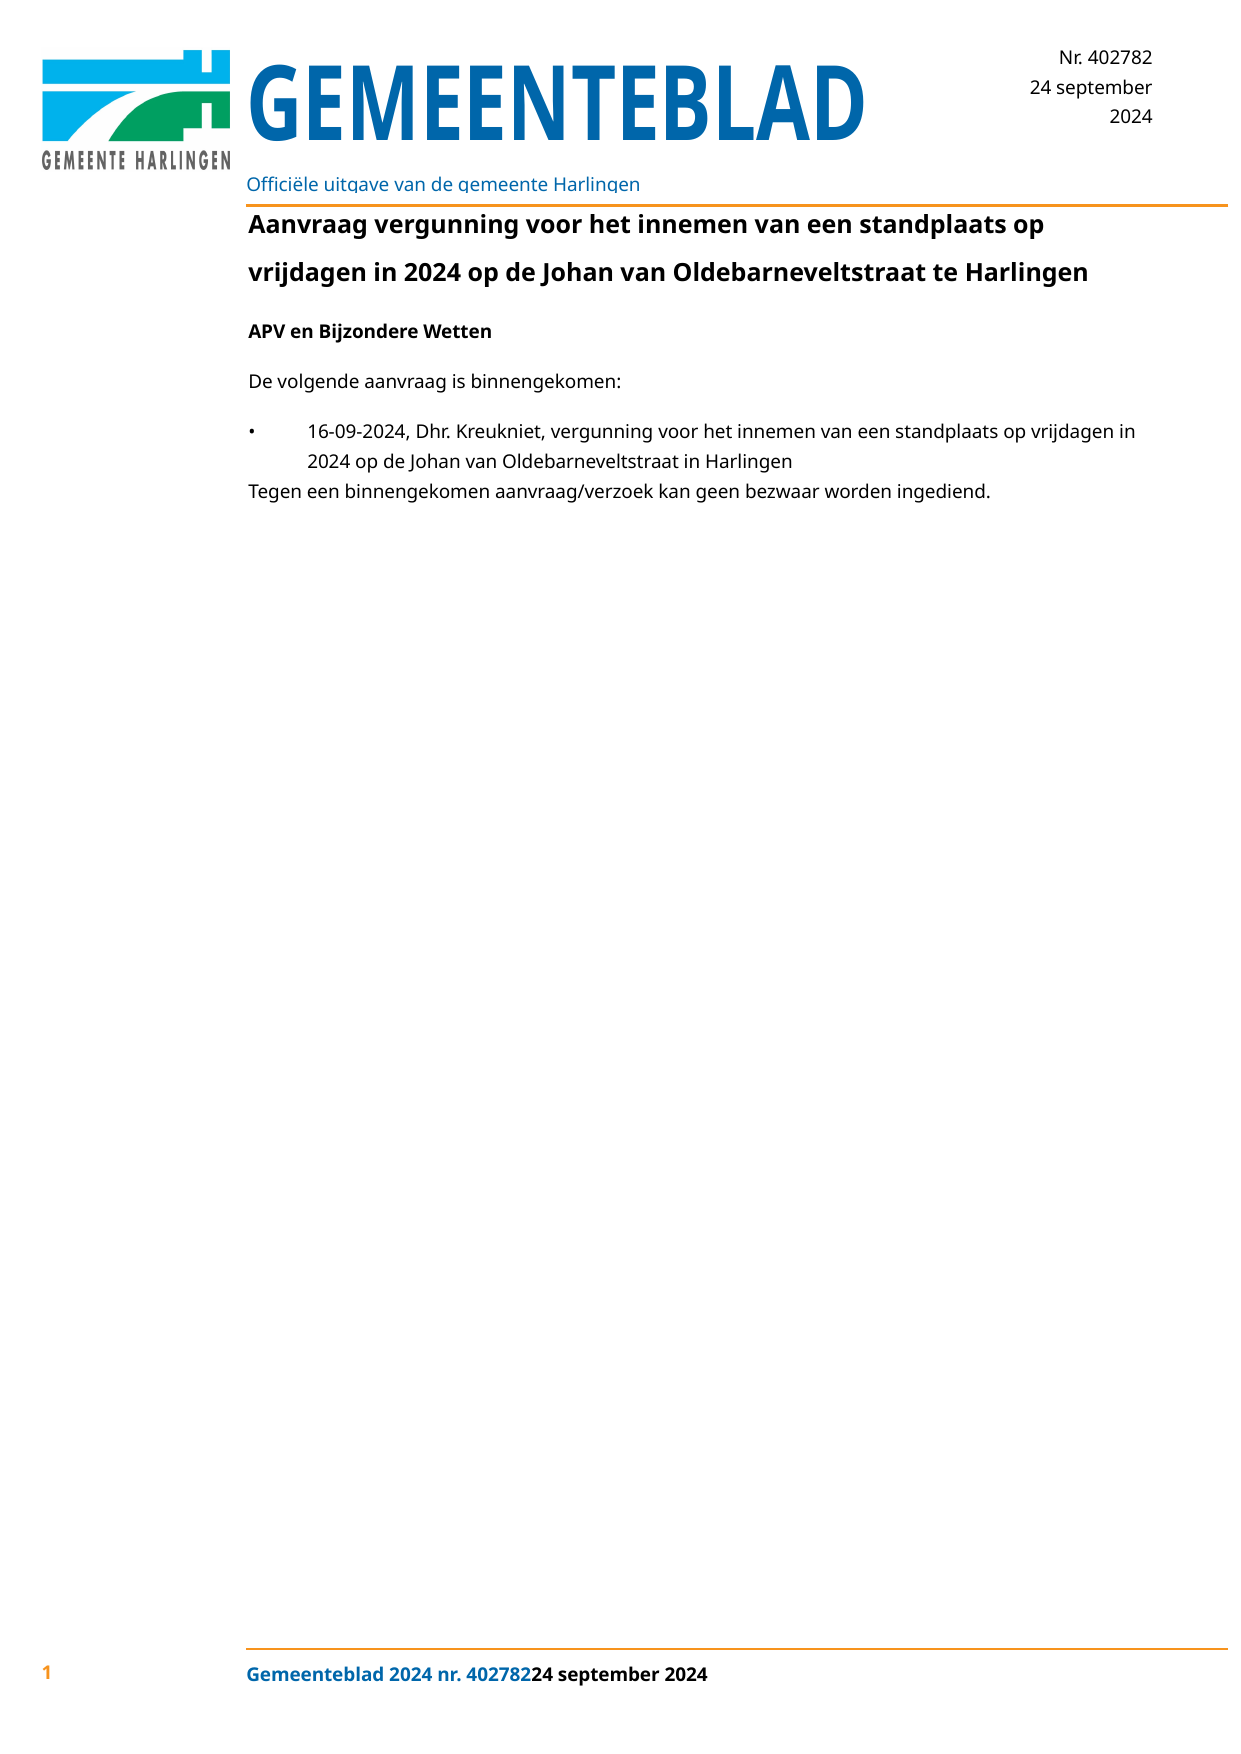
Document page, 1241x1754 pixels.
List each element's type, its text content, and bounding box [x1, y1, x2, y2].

text APV en Bijzondere Wetten [248, 318, 1152, 344]
text Tegen een binnengekomen aanvraag/verzoek kan geen bezwaar worden ingediend. [248, 478, 1152, 504]
list 16-09-2024, Dhr. Kreukniet, vergunning voor het innemen van een standplaats op vrijdagen in 2024 op de Johan van Oldebarneveltstraat in Harlingen [248, 419, 1152, 474]
picture [41, 47, 231, 172]
text Aanvraag vergunning voor het innemen van een standplaats op vrijdagen in 2024 op de Johan van Oldebarneveltstraat te Harlingen [248, 207, 1152, 288]
text De volgende aanvraag is binnengekomen: [248, 368, 1152, 394]
